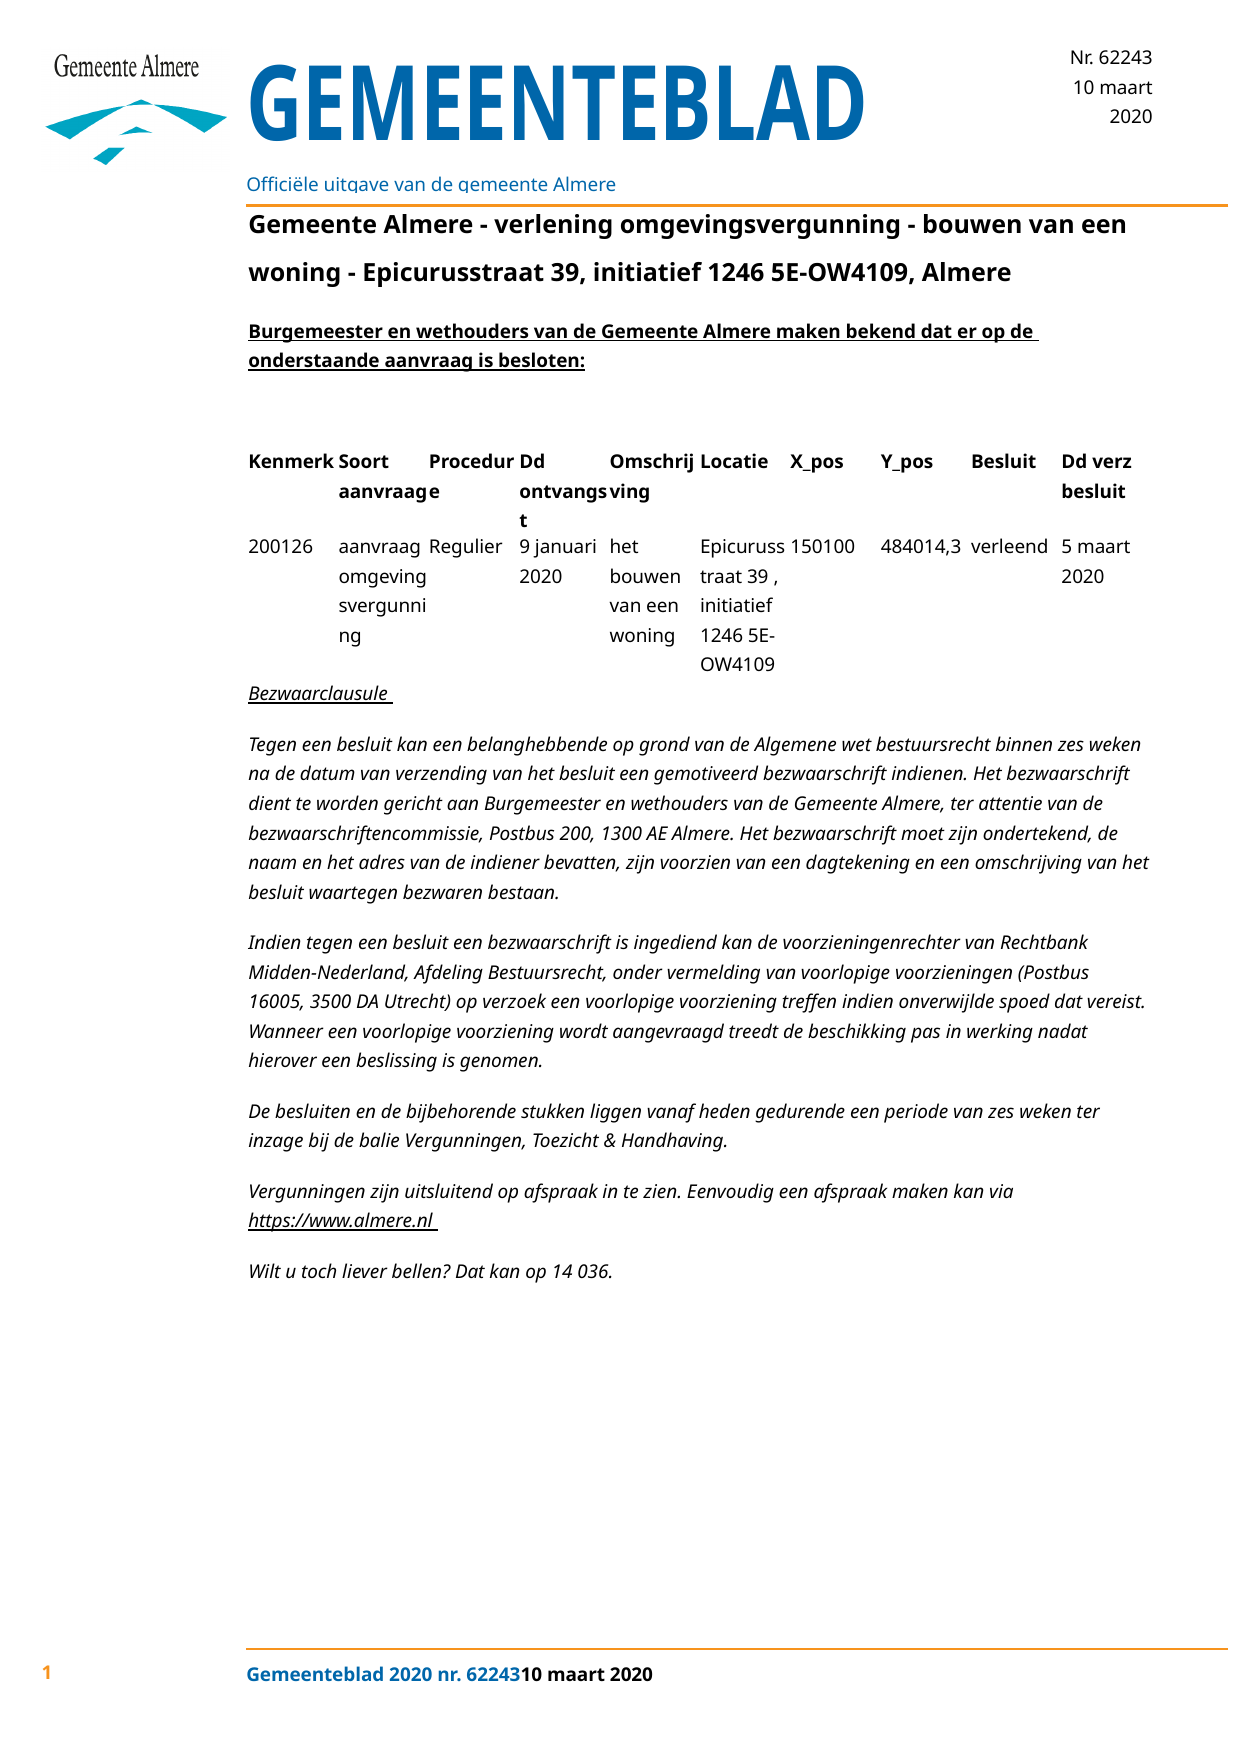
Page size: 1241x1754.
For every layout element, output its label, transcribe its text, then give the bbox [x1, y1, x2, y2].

text Vergunningen zijn uitsluitend op afspraak in te zien. Eenvoudig een afspraak maken kan via https://www.almere.nl [248, 1178, 1152, 1233]
table_header Procedure [429, 449, 519, 533]
table_cell 150100 [790, 533, 881, 677]
table_cell Regulier [429, 533, 519, 677]
table_cell 9 januari 2020 [519, 533, 609, 677]
table_header Y_pos [881, 449, 971, 533]
text Gemeente Almere - verlening omgevingsvergunning - bouwen van een woning - Epicurusstraat 39, initiatief 1246 5E-OW4109, Almere [248, 207, 1152, 288]
table_cell 200126 [248, 533, 338, 677]
table_header X_pos [790, 449, 881, 533]
text Indien tegen een besluit een bezwaarschrift is ingediend kan de voorzieningenrechter van Rechtbank Midden-Nederland, Afdeling Bestuursrecht, onder vermelding van voorlopige voorzieningen (Postbus 16005, 3500 DA Utrecht) op verzoek een voorlopige voorziening treffen indien onverwijlde spoed dat vereist. Wanneer een voorlopige voorziening wordt aangevraagd treedt de beschikking pas in werking nadat hierover een beslissing is genomen. [248, 929, 1152, 1073]
table_header Omschrijving [609, 449, 700, 533]
table_cell 484014,3 [881, 533, 971, 677]
table_header Besluit [971, 449, 1061, 533]
table_header Dd verz besluit [1061, 449, 1152, 533]
text Tegen een besluit kan een belanghebbende op grond van de Algemene wet bestuursrecht binnen zes weken na de datum van verzending van het besluit een gemotiveerd bezwaarschrift indienen. Het bezwaarschrift dient te worden gericht aan Burgemeester en wethouders van de Gemeente Almere, ter attentie van de bezwaarschriftencommissie, Postbus 200, 1300 AE Almere. Het bezwaarschrift moet zijn ondertekend, de naam en het adres van de indiener bevatten, zijn voorzien van een dagtekening en een omschrijving van het besluit waartegen bezwaren bestaan. [248, 731, 1152, 905]
table_cell 5 maart 2020 [1061, 533, 1152, 677]
text Wilt u toch liever bellen? Dat kan op 14 036. [248, 1258, 1152, 1284]
table_cell het bouwen van een woning [609, 533, 700, 677]
table_header Kenmerk [248, 449, 338, 533]
text De besluiten en de bijbehorende stukken liggen vanaf heden gedurende een periode van zes weken ter inzage bij de balie Vergunningen, Toezicht & Handhaving. [248, 1098, 1152, 1153]
picture [41, 47, 231, 172]
table_header Dd ontvangst [519, 449, 609, 533]
table_cell aanvraag omgevingsvergunning [338, 533, 429, 677]
table_header Soort aanvraag [338, 449, 429, 533]
text Bezwaarclausule [248, 681, 1152, 706]
text Burgemeester en wethouders van de Gemeente Almere maken bekend dat er op de onderstaande aanvraag is besloten: [248, 318, 1152, 373]
table_cell Epicurusstraat 39 , initiatief 1246 5E-OW4109 [700, 533, 790, 677]
table_header Locatie [700, 449, 790, 533]
table_cell verleend [971, 533, 1061, 677]
